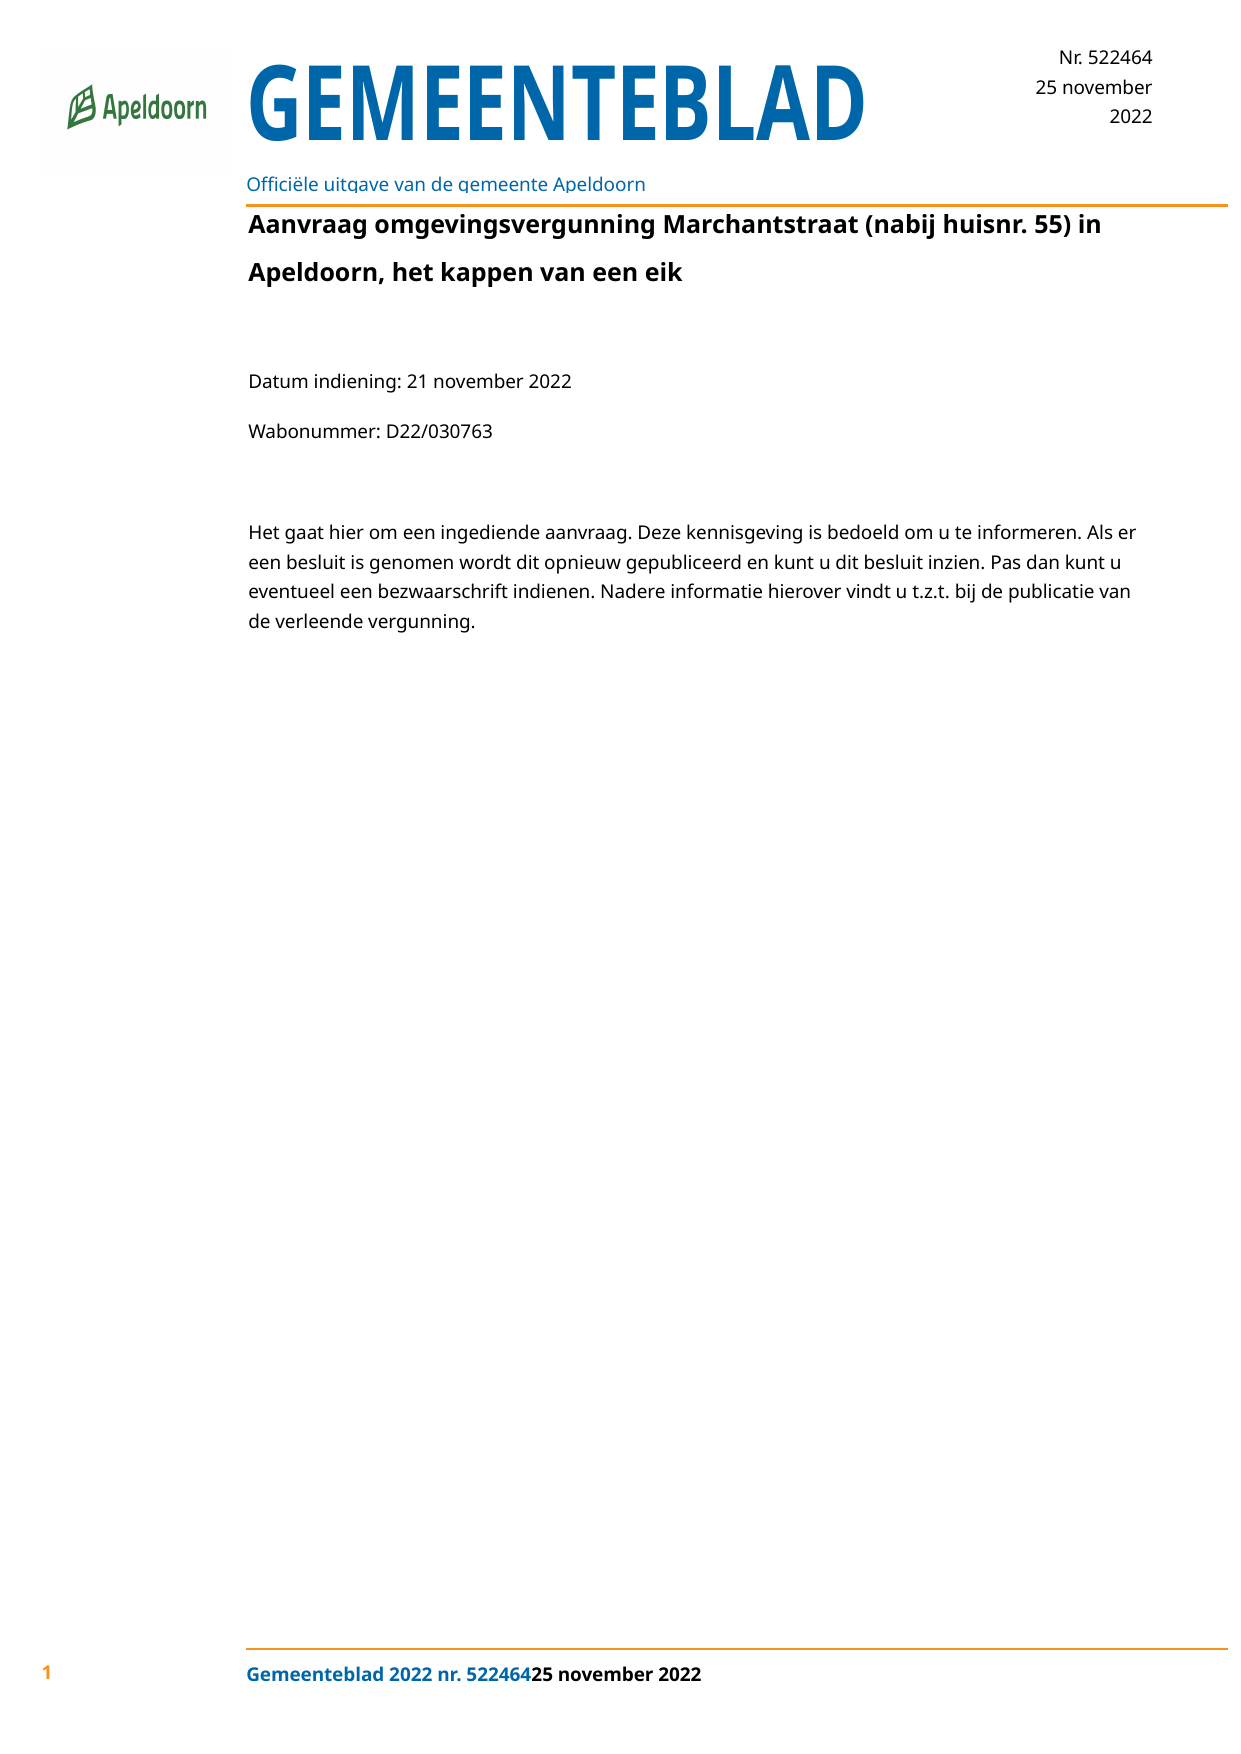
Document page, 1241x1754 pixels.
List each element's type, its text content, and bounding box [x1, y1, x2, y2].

picture [41, 47, 231, 172]
text Wabonummer: D22/030763 [248, 419, 1152, 444]
text Datum indiening: 21 november 2022 [248, 368, 1152, 394]
text Aanvraag omgevingsvergunning Marchantstraat (nabij huisnr. 55) in Apeldoorn, het kappen van een eik [248, 207, 1152, 288]
text Het gaat hier om een ingediende aanvraag. Deze kennisgeving is bedoeld om u te informeren. Als er een besluit is genomen wordt dit opnieuw gepubliceerd en kunt u dit besluit inzien. Pas dan kunt u eventueel een bezwaarschrift indienen. Nadere informatie hierover vindt u t.z.t. bij de publicatie van de verleende vergunning. [248, 519, 1152, 634]
